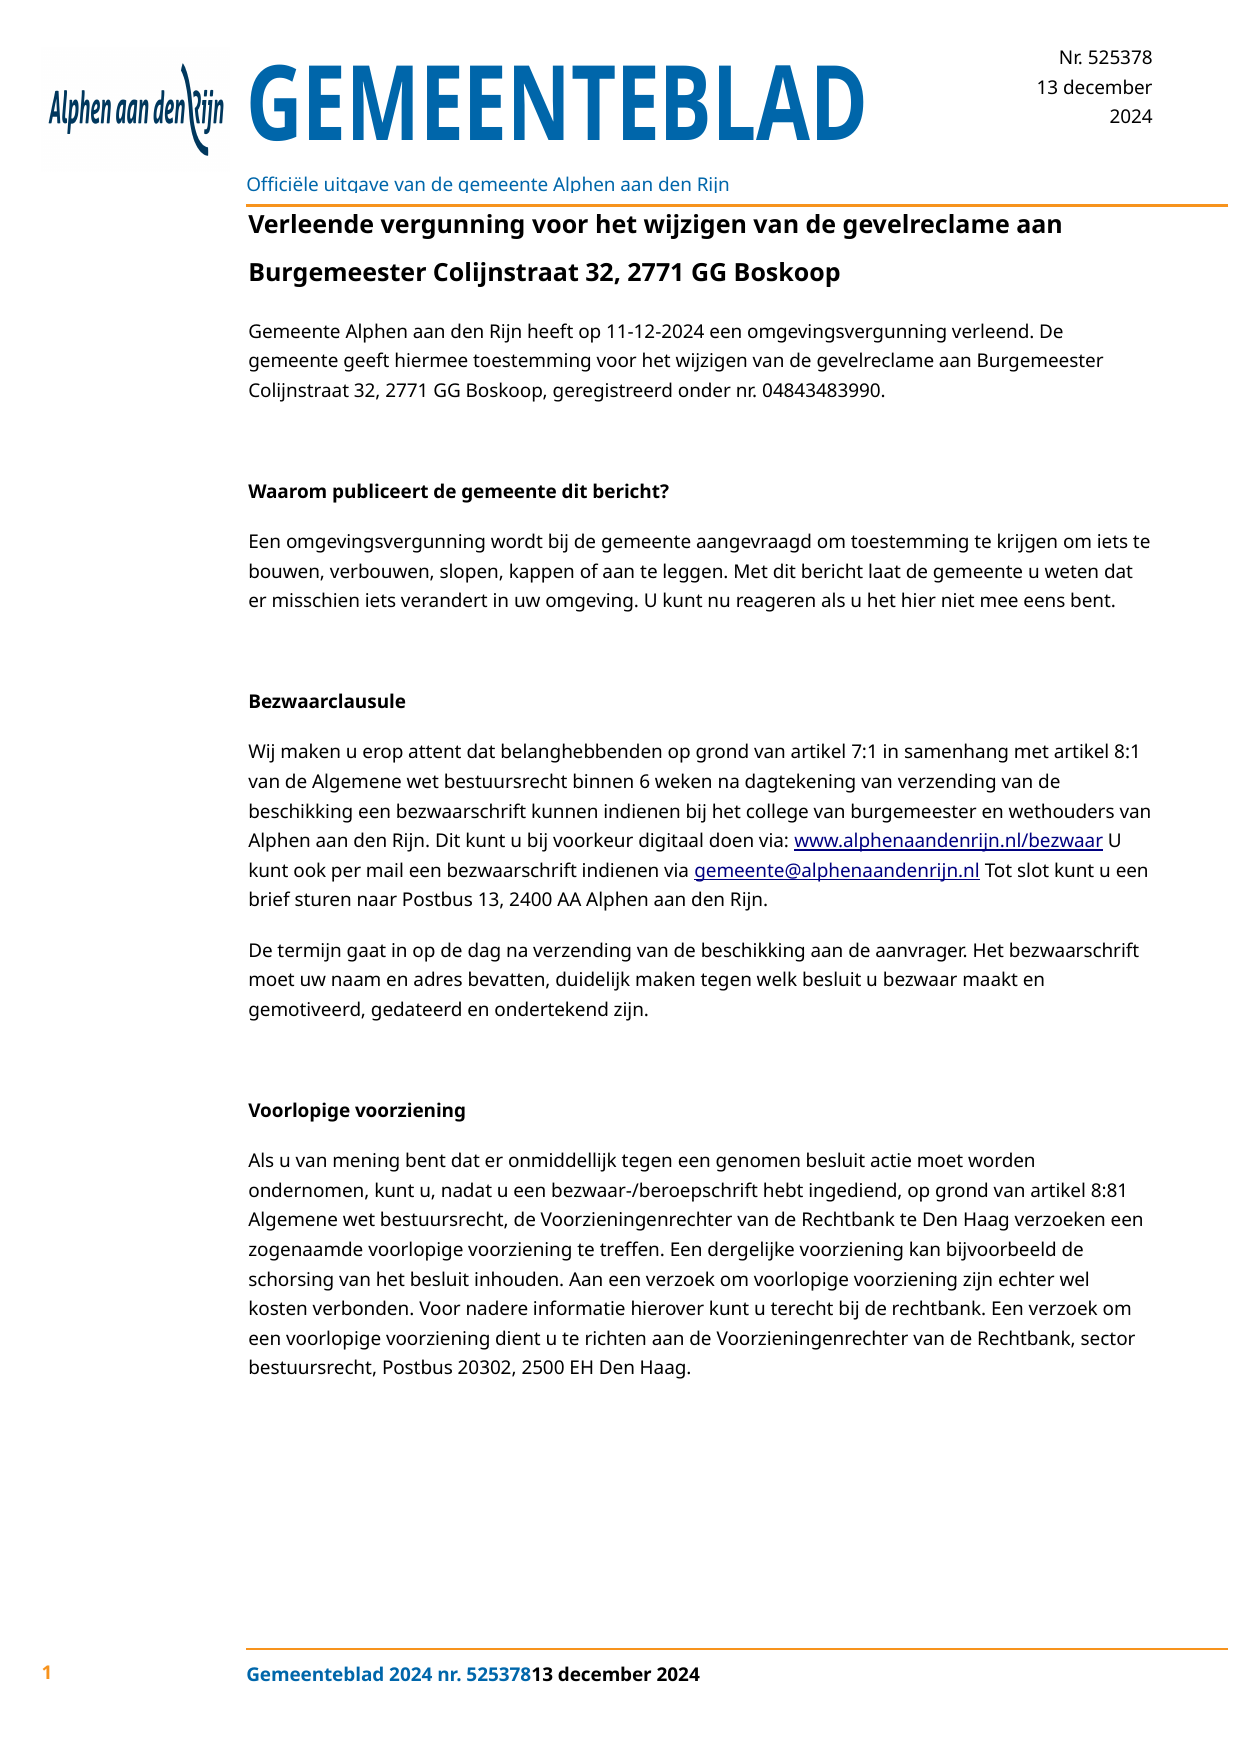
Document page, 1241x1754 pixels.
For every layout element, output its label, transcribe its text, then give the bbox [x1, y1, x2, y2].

text Waarom publiceert de gemeente dit bericht? [248, 478, 1152, 504]
text Verleende vergunning voor het wijzigen van de gevelreclame aan Burgemeester Colijnstraat 32, 2771 GG Boskoop [248, 207, 1152, 288]
text Als u van mening bent dat er onmiddellijk tegen een genomen besluit actie moet worden ondernomen, kunt u, nadat u een bezwaar-/beroepschrift hebt ingediend, op grond van artikel 8:81 Algemene wet bestuursrecht, de Voorzieningenrechter van de Rechtbank te Den Haag verzoeken een zogenaamde voorlopige voorziening te treffen. Een dergelijke voorziening kan bijvoorbeeld de schorsing van het besluit inhouden. Aan een verzoek om voorlopige voorziening zijn echter wel kosten verbonden. Voor nadere informatie hierover kunt u terecht bij de rechtbank. Een verzoek om een voorlopige voorziening dient u te richten aan de Voorzieningenrechter van de Rechtbank, sector bestuursrecht, Postbus 20302, 2500 EH Den Haag. [248, 1147, 1152, 1380]
text De termijn gaat in op de dag na verzending van de beschikking aan de aanvrager. Het bezwaarschrift moet uw naam en adres bevatten, duidelijk maken tegen welk besluit u bezwaar maakt en gemotiveerd, gedateerd en ondertekend zijn. [248, 937, 1152, 1022]
picture [41, 47, 231, 172]
text Een omgevingsvergunning wordt bij de gemeente aangevraagd om toestemming te krijgen om iets te bouwen, verbouwen, slopen, kappen of aan te leggen. Met dit bericht laat de gemeente u weten dat er misschien iets verandert in uw omgeving. U kunt nu reageren als u het hier niet mee eens bent. [248, 528, 1152, 613]
text Voorlopige voorziening [248, 1097, 1152, 1123]
text Wij maken u erop attent dat belanghebbenden op grond van artikel 7:1 in samenhang met artikel 8:1 van de Algemene wet bestuursrecht binnen 6 weken na dagtekening van verzending van de beschikking een bezwaarschrift kunnen indienen bij het college van burgemeester en wethouders van Alphen aan den Rijn. Dit kunt u bij voorkeur digitaal doen via: www.alphenaandenrijn.nl/bezwaar U kunt ook per mail een bezwaarschrift indienen via gemeente@alphenaandenrijn.nl Tot slot kunt u een brief sturen naar Postbus 13, 2400 AA Alphen aan den Rijn. [248, 739, 1152, 912]
text Bezwaarclausule [248, 688, 1152, 714]
text Gemeente Alphen aan den Rijn heeft op 11-12-2024 een omgevingsvergunning verleend. De gemeente geeft hiermee toestemming voor het wijzigen van de gevelreclame aan Burgemeester Colijnstraat 32, 2771 GG Boskoop, geregistreerd onder nr. 04843483990. [248, 318, 1152, 403]
